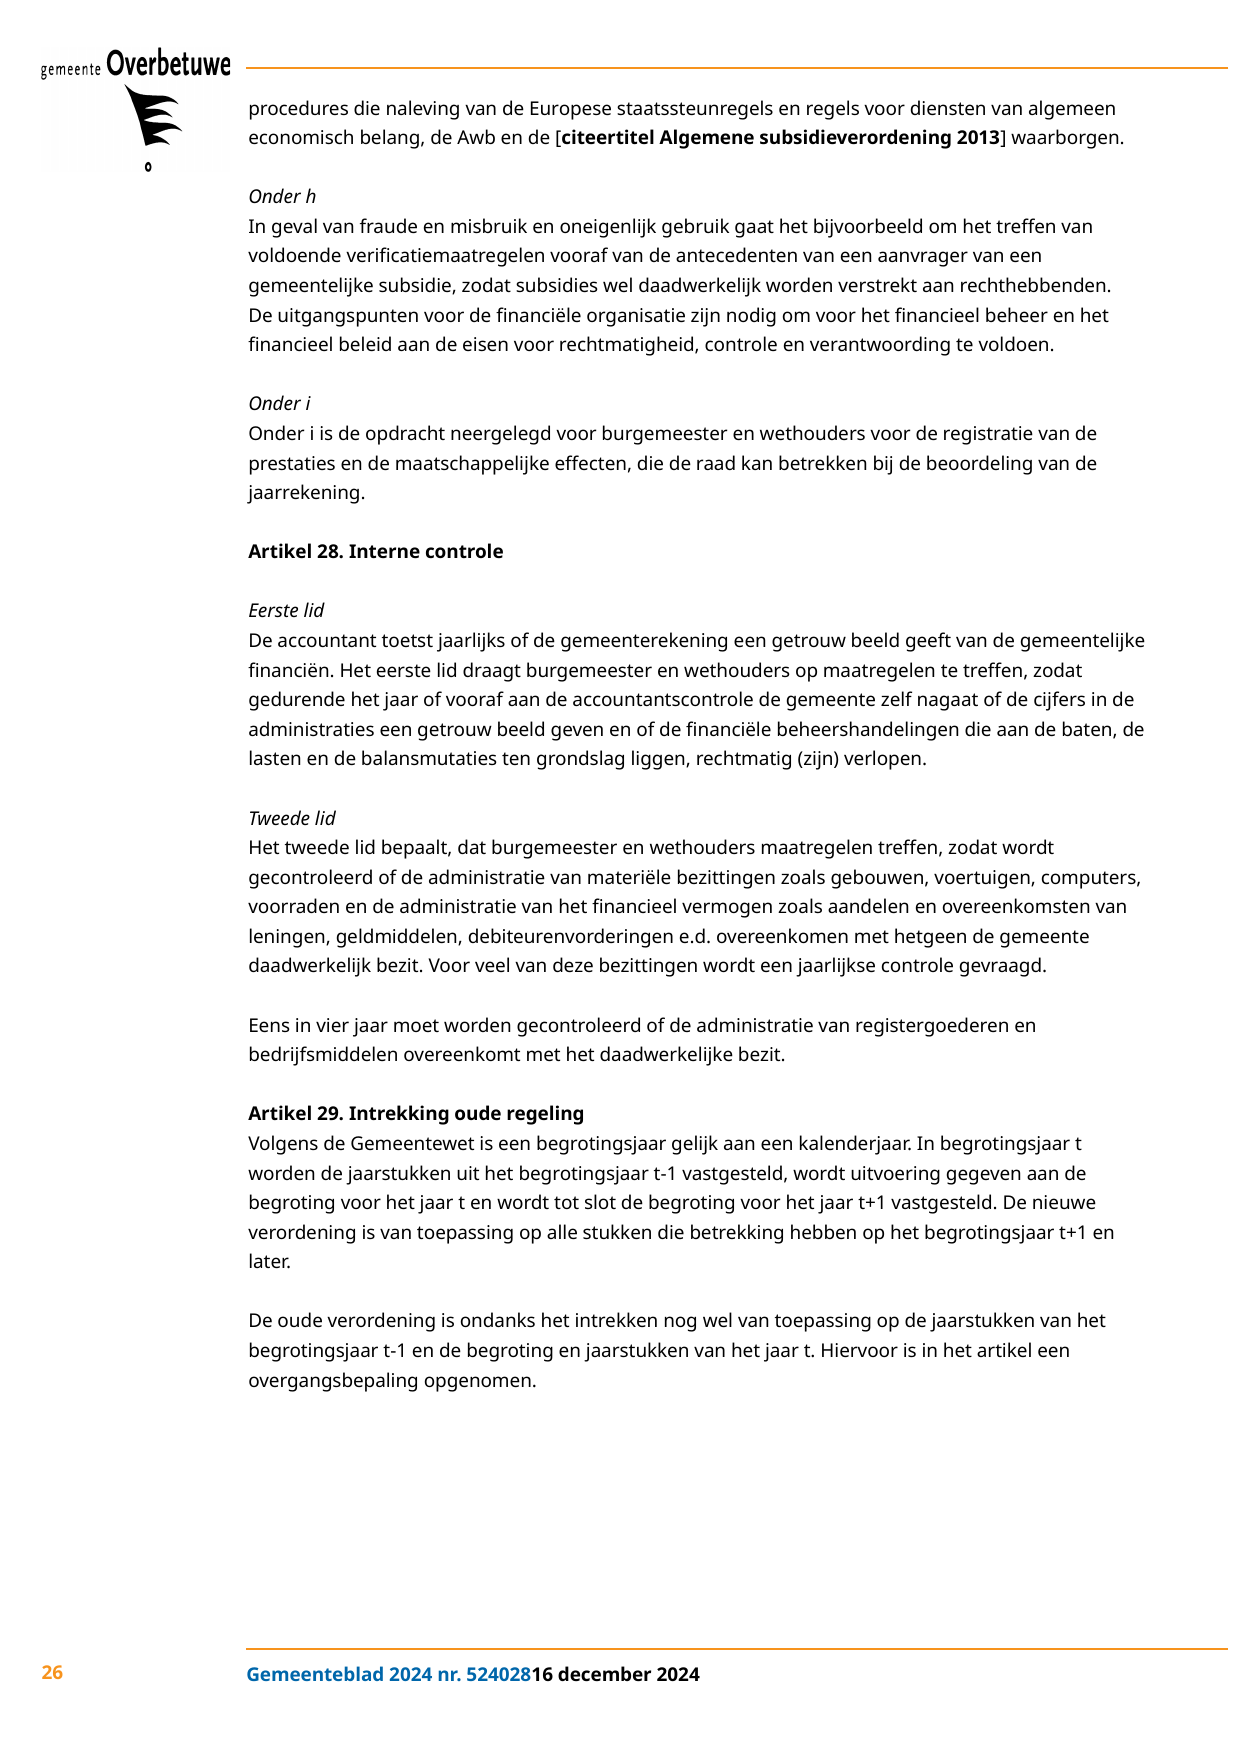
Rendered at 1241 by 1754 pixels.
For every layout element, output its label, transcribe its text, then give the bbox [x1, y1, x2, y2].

text De uitgangspunten voor de financiële organisatie zijn nodig om voor het financieel beheer en het financieel beleid aan de eisen voor rechtmatigheid, controle en verantwoording te voldoen. [248, 302, 1152, 357]
text Artikel 29. Intrekking oude regeling [248, 1101, 1152, 1126]
text Eens in vier jaar moet worden gecontroleerd of de administratie van registergoederen en bedrijfsmiddelen overeenkomt met het daadwerkelijke bezit. [248, 1012, 1152, 1067]
text Onder h [248, 183, 1152, 209]
text De accountant toetst jaarlijks of de gemeenterekening een getrouw beeld geeft van de gemeentelijke financiën. Het eerste lid draagt burgemeester en wethouders op maatregelen te treffen, zodat gedurende het jaar of vooraf aan de accountantscontrole de gemeente zelf nagaat of de cijfers in de administraties een getrouw beeld geven en of de financiële beheershandelingen die aan de baten, de lasten en de balansmutaties ten grondslag liggen, rechtmatig (zijn) verlopen. [248, 627, 1152, 771]
text procedures die naleving van de Europese staatssteunregels en regels voor diensten van algemeen economisch belang, de Awb en de [citeertitel Algemene subsidieverordening 2013] waarborgen. [248, 95, 1152, 150]
text Volgens de Gemeentewet is een begrotingsjaar gelijk aan een kalenderjaar. In begrotingsjaar t worden de jaarstukken uit het begrotingsjaar t-1 vastgesteld, wordt uitvoering gegeven aan de begroting voor het jaar t en wordt tot slot de begroting voor het jaar t+1 vastgesteld. De nieuwe verordening is van toepassing op alle stukken die betrekking hebben op het begrotingsjaar t+1 en later. [248, 1130, 1152, 1274]
picture [41, 47, 231, 172]
text Onder i is de opdracht neergelegd voor burgemeester en wethouders voor de registratie van de prestaties en de maatschappelijke effecten, die de raad kan betrekken bij de beoordeling van de jaarrekening. [248, 420, 1152, 505]
text In geval van fraude en misbruik en oneigenlijk gebruik gaat het bijvoorbeeld om het treffen van voldoende verificatiemaatregelen vooraf van de antecedenten van een aanvrager van een gemeentelijke subsidie, zodat subsidies wel daadwerkelijk worden verstrekt aan rechthebbenden. [248, 213, 1152, 298]
text Artikel 28. Interne controle [248, 538, 1152, 564]
text Het tweede lid bepaalt, dat burgemeester en wethouders maatregelen treffen, zodat wordt gecontroleerd of de administratie van materiële bezittingen zoals gebouwen, voertuigen, computers, voorraden en de administratie van het financieel vermogen zoals aandelen en overeenkomsten van leningen, geldmiddelen, debiteurenvorderingen e.d. overeenkomen met hetgeen de gemeente daadwerkelijk bezit. Voor veel van deze bezittingen wordt een jaarlijkse controle gevraagd. [248, 834, 1152, 978]
text De oude verordening is ondanks het intrekken nog wel van toepassing op de jaarstukken van het begrotingsjaar t-1 en de begroting en jaarstukken van het jaar t. Hiervoor is in het artikel een overgangsbepaling opgenomen. [248, 1308, 1152, 1393]
text Tweede lid [248, 805, 1152, 831]
text Onder i [248, 391, 1152, 416]
text Eerste lid [248, 598, 1152, 623]
